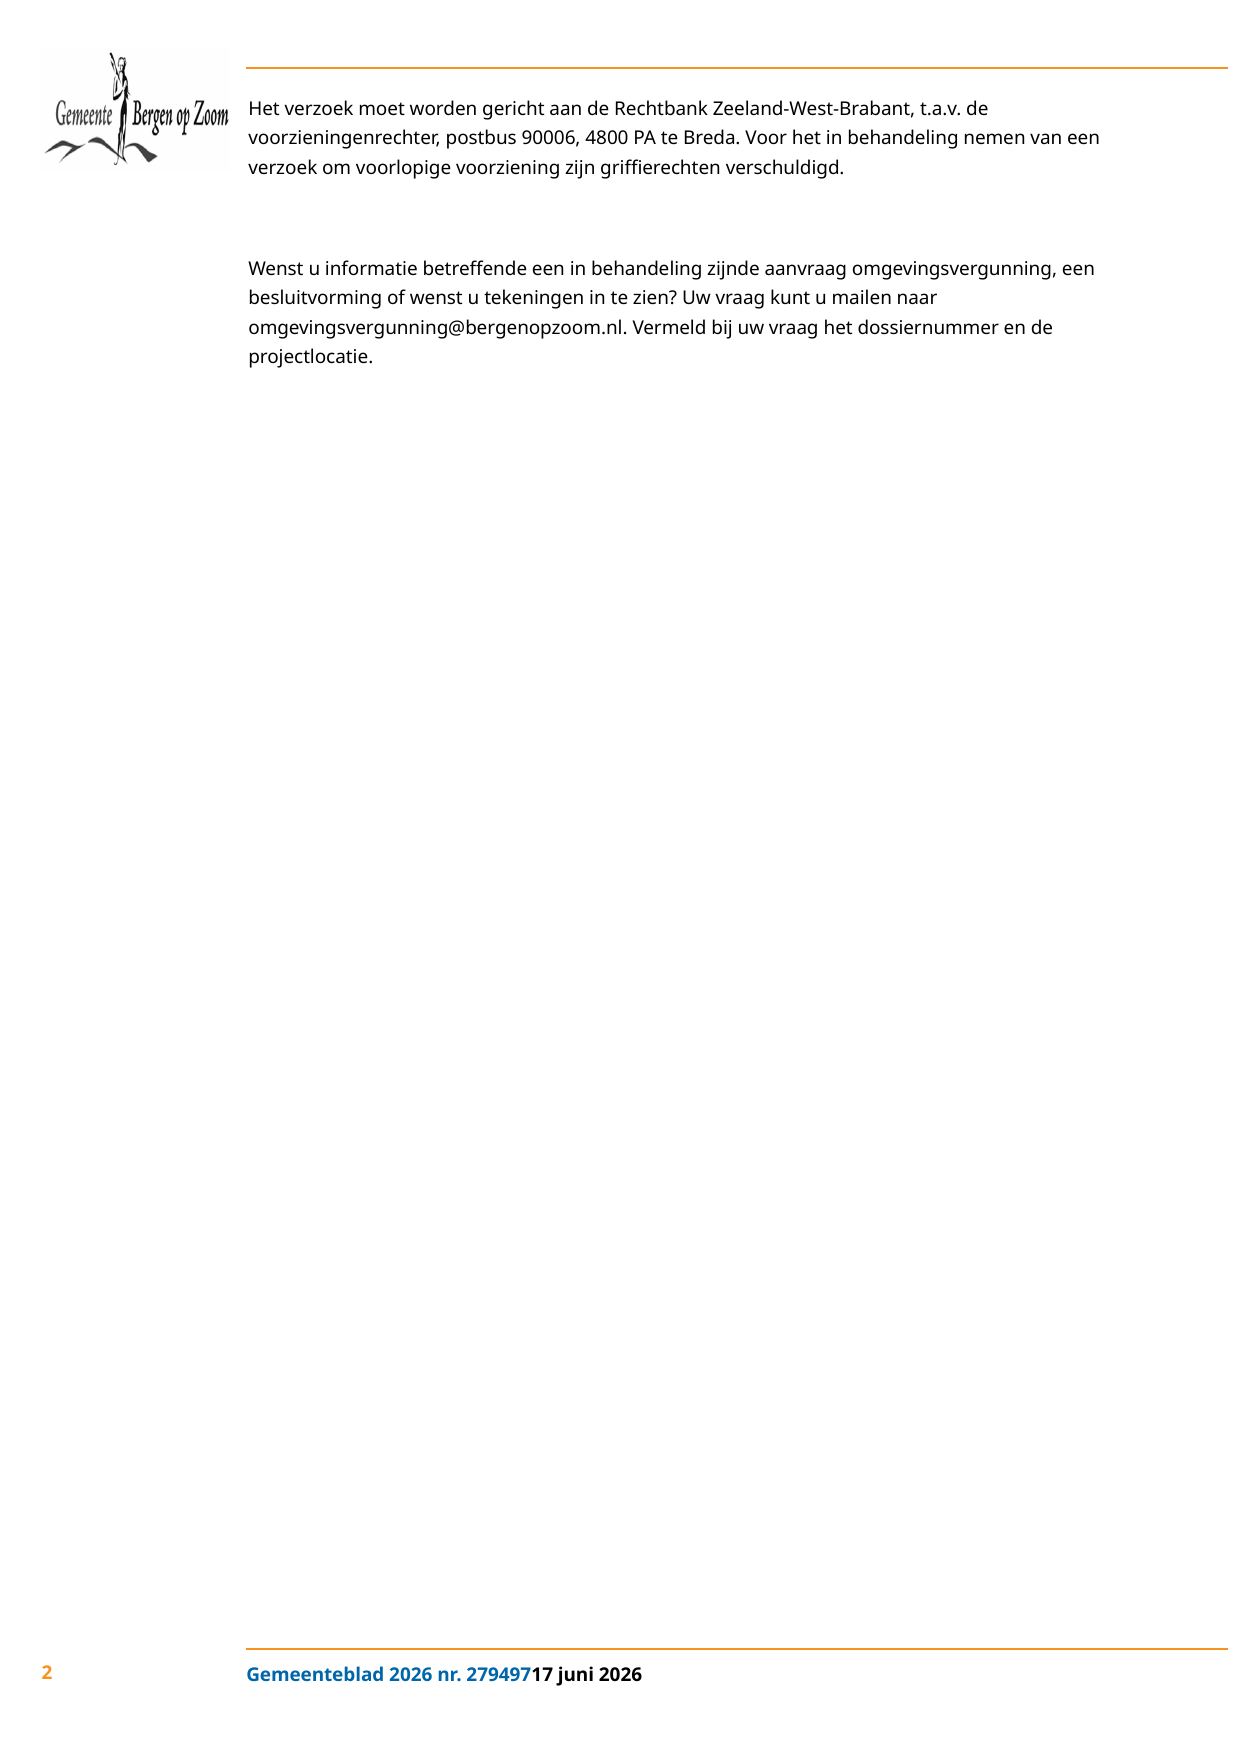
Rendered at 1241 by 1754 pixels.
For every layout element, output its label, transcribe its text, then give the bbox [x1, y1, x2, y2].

text Het verzoek moet worden gericht aan de Rechtbank Zeeland-West-Brabant, t.a.v. de voorzieningenrechter, postbus 90006, 4800 PA te Breda. Voor het in behandeling nemen van een verzoek om voorlopige voorziening zijn griffierechten verschuldigd. [248, 95, 1152, 180]
text Wenst u informatie betreffende een in behandeling zijnde aanvraag omgevingsvergunning, een besluitvorming of wenst u tekeningen in te zien? Uw vraag kunt u mailen naar omgevingsvergunning@bergenopzoom.nl. Vermeld bij uw vraag het dossiernummer en de projectlocatie. [248, 255, 1152, 369]
picture [41, 47, 231, 172]
